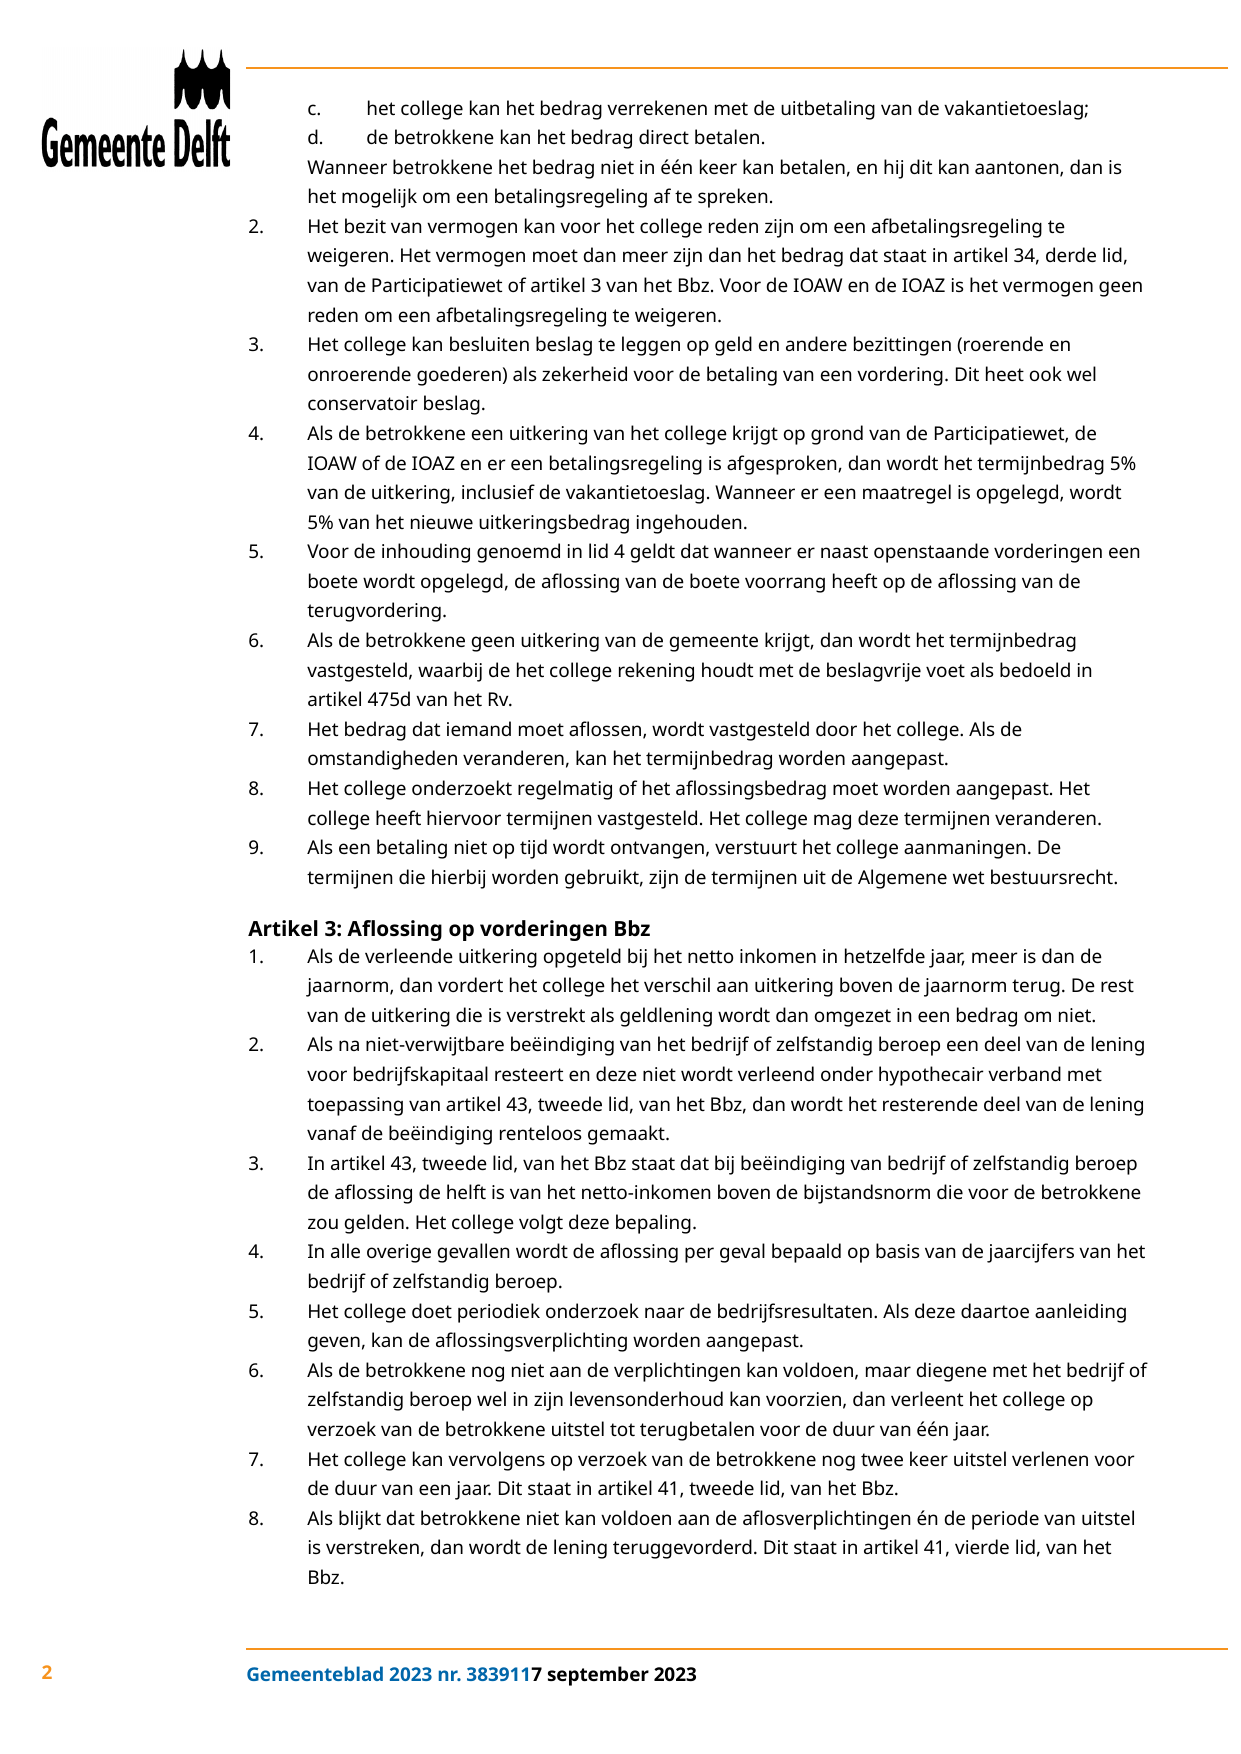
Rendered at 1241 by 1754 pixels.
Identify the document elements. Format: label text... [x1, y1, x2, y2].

list In alle overige gevallen wordt de aflossing per geval bepaald op basis van de jaarcijfers van het bedrijf of zelfstandig beroep. [248, 1239, 1152, 1294]
picture [41, 47, 231, 172]
list Het bedrag dat iemand moet aflossen, wordt vastgesteld door het college. Als de omstandigheden veranderen, kan het termijnbedrag worden aangepast. [248, 716, 1152, 771]
list Als de betrokkene een uitkering van het college krijgt op grond van de Participatiewet, de IOAW of de IOAZ en er een betalingsregeling is afgesproken, dan wordt het termijnbedrag 5% van de uitkering, inclusief de vakantietoeslag. Wanneer er een maatregel is opgelegd, wordt 5% van het nieuwe uitkeringsbedrag ingehouden. [248, 420, 1152, 535]
list In artikel 43, tweede lid, van het Bbz staat dat bij beëindiging van bedrijf of zelfstandig beroep de aflossing de helft is van het netto-inkomen boven de bijstandsnorm die voor de betrokkene zou gelden. Het college volgt deze bepaling. [248, 1150, 1152, 1235]
list de betrokkene kan het bedrag direct betalen. [307, 124, 1152, 150]
list Als de betrokkene nog niet aan de verplichtingen kan voldoen, maar diegene met het bedrijf of zelfstandig beroep wel in zijn levensonderhoud kan voorzien, dan verleent het college op verzoek van de betrokkene uitstel tot terugbetalen voor de duur van één jaar. [248, 1357, 1152, 1442]
list Het bezit van vermogen kan voor het college reden zijn om een afbetalingsregeling te weigeren. Het vermogen moet dan meer zijn dan het bedrag dat staat in artikel 34, derde lid, van de Participatiewet of artikel 3 van het Bbz. Voor de IOAW en de IOAZ is het vermogen geen reden om een afbetalingsregeling te weigeren. [248, 213, 1152, 328]
list Als een betaling niet op tijd wordt ontvangen, verstuurt het college aanmaningen. De termijnen die hierbij worden gebruikt, zijn de termijnen uit de Algemene wet bestuursrecht. [248, 834, 1152, 890]
list Het college onderzoekt regelmatig of het aflossingsbedrag moet worden aangepast. Het college heeft hiervoor termijnen vastgesteld. Het college mag deze termijnen veranderen. [248, 775, 1152, 831]
list Het college kan besluiten beslag te leggen op geld en andere bezittingen (roerende en onroerende goederen) als zekerheid voor de betaling van een vordering. Dit heet ook wel conservatoir beslag. [248, 331, 1152, 416]
list Als de verleende uitkering opgeteld bij het netto inkomen in hetzelfde jaar, meer is dan de jaarnorm, dan vordert het college het verschil aan uitkering boven de jaarnorm terug. De rest van de uitkering die is verstrekt als geldlening wordt dan omgezet in een bedrag om niet. [248, 943, 1152, 1028]
list Als blijkt dat betrokkene niet kan voldoen aan de aflosverplichtingen én de periode van uitstel is verstreken, dan wordt de lening teruggevorderd. Dit staat in artikel 41, vierde lid, van het Bbz. [248, 1505, 1152, 1590]
list Het college kan vervolgens op verzoek van de betrokkene nog twee keer uitstel verlenen voor de duur van een jaar. Dit staat in artikel 41, tweede lid, van het Bbz. [248, 1446, 1152, 1501]
text Artikel 3: Aflossing op vorderingen Bbz [248, 914, 1152, 943]
list Als de betrokkene geen uitkering van de gemeente krijgt, dan wordt het termijnbedrag vastgesteld, waarbij de het college rekening houdt met de beslagvrije voet als bedoeld in artikel 475d van het Rv. [248, 627, 1152, 712]
list het college kan het bedrag verrekenen met de uitbetaling van de vakantietoeslag; [307, 95, 1152, 121]
list Wanneer betrokkene het bedrag niet in één keer kan betalen, en hij dit kan aantonen, dan is het mogelijk om een betalingsregeling af te spreken. [248, 154, 1152, 209]
list Als na niet-verwijtbare beëindiging van het bedrijf of zelfstandig beroep een deel van de lening voor bedrijfskapitaal resteert en deze niet wordt verleend onder hypothecair verband met toepassing van artikel 43, tweede lid, van het Bbz, dan wordt het resterende deel van de lening vanaf de beëindiging renteloos gemaakt. [248, 1032, 1152, 1146]
list Voor de inhouding genoemd in lid 4 geldt dat wanneer er naast openstaande vorderingen een boete wordt opgelegd, de aflossing van de boete voorrang heeft op de aflossing van de terugvordering. [248, 538, 1152, 623]
list Het college doet periodiek onderzoek naar de bedrijfsresultaten. Als deze daartoe aanleiding geven, kan de aflossingsverplichting worden aangepast. [248, 1298, 1152, 1353]
